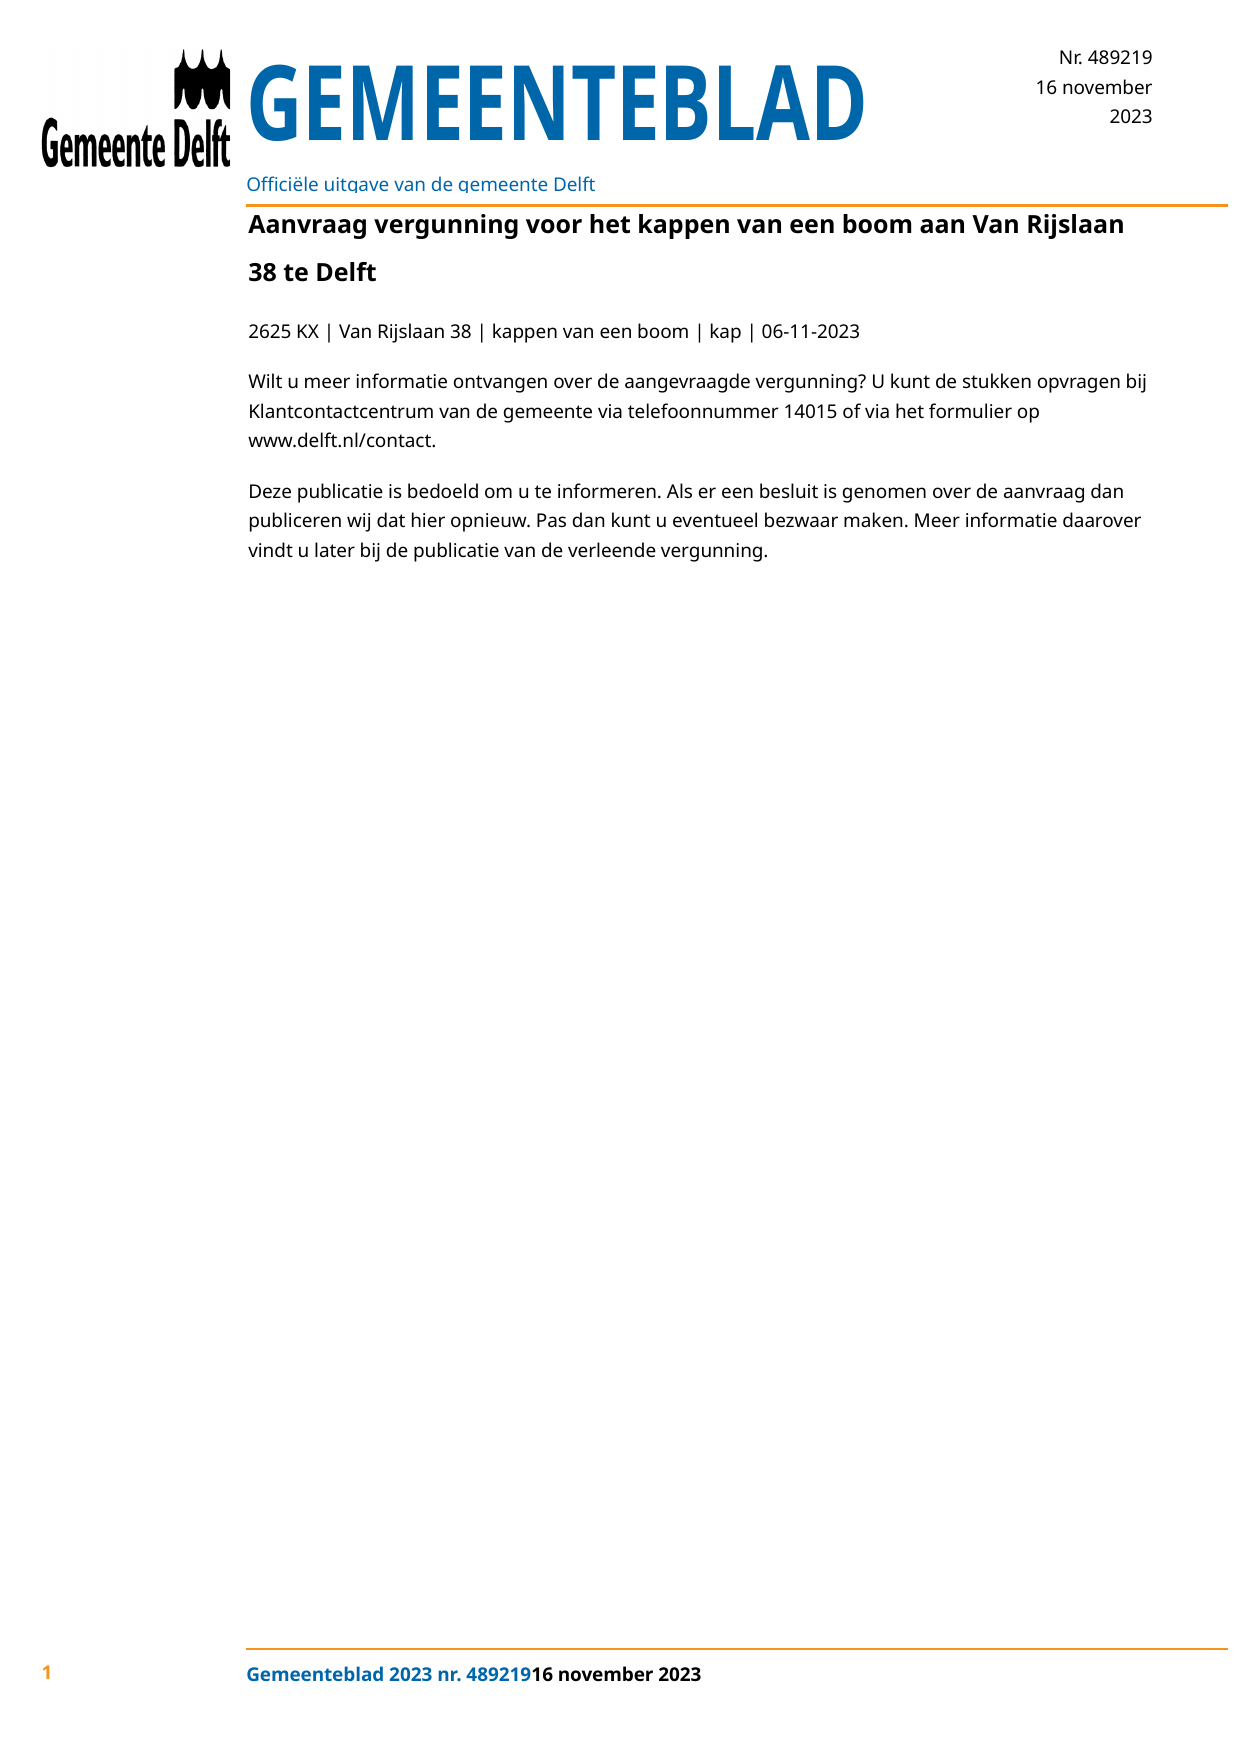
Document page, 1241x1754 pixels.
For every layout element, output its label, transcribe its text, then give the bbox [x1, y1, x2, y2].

picture [41, 47, 231, 172]
text Wilt u meer informatie ontvangen over de aangevraagde vergunning? U kunt de stukken opvragen bij Klantcontactcentrum van de gemeente via telefoonnummer 14015 of via het formulier op www.delft.nl/contact. [248, 368, 1152, 453]
text Aanvraag vergunning voor het kappen van een boom aan Van Rijslaan 38 te Delft [248, 207, 1152, 288]
text 2625 KX | Van Rijslaan 38 | kappen van een boom | kap | 06-11-2023 [248, 318, 1152, 344]
text Deze publicatie is bedoeld om u te informeren. Als er een besluit is genomen over de aanvraag dan publiceren wij dat hier opnieuw. Pas dan kunt u eventueel bezwaar maken. Meer informatie daarover vindt u later bij de publicatie van de verleende vergunning. [248, 478, 1152, 563]
